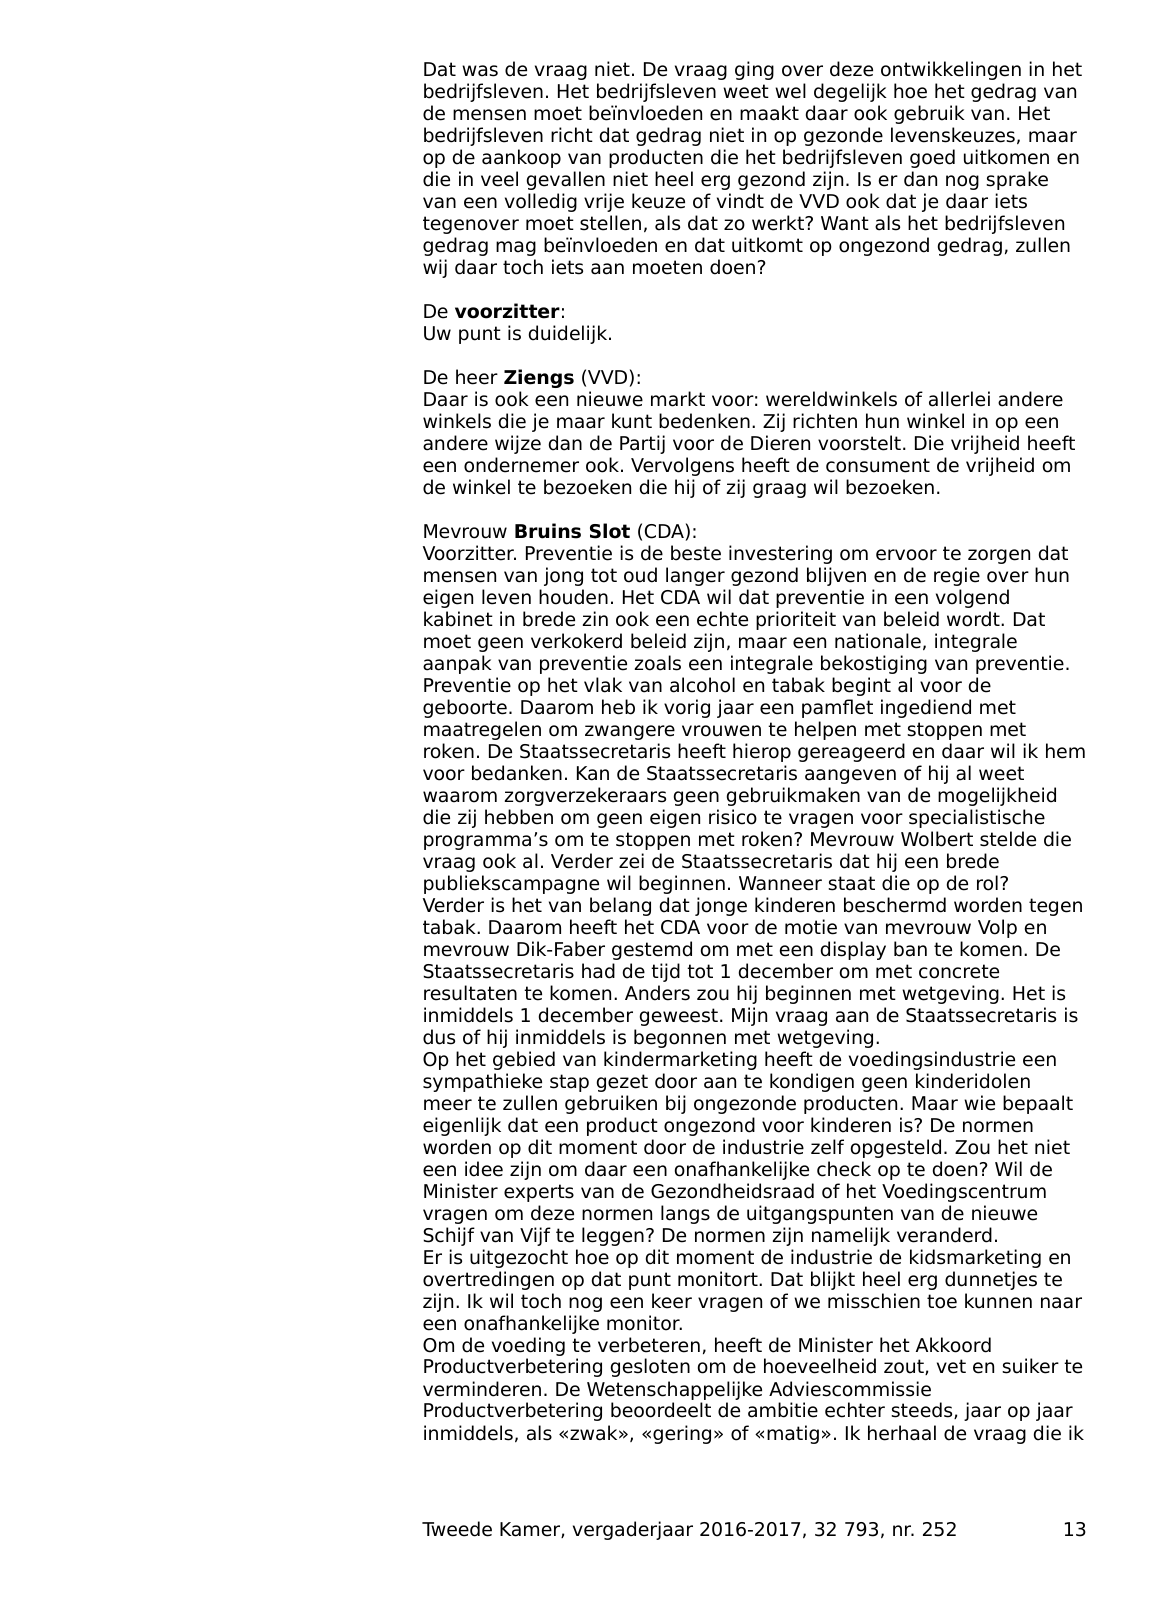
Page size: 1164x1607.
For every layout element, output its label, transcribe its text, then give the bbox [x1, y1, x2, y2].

text De heer Ziengs (VVD): [422, 367, 1087, 389]
text Voorzitter. Preventie is de beste investering om ervoor te zorgen dat mensen van jong tot oud langer gezond blijven en de regie over hun eigen leven houden. Het CDA wil dat preventie in een volgend kabinet in brede zin ook een echte prioriteit van beleid wordt. Dat moet geen verkokerd beleid zijn, maar een nationale, integrale aanpak van preventie zoals een integrale bekostiging van preventie. [422, 543, 1087, 675]
text Dat was de vraag niet. De vraag ging over deze ontwikkelingen in het bedrijfsleven. Het bedrijfsleven weet wel degelijk hoe het gedrag van de mensen moet beïnvloeden en maakt daar ook gebruik van. Het bedrijfsleven richt dat gedrag niet in op gezonde levenskeuzes, maar op de aankoop van producten die het bedrijfsleven goed uitkomen en die in veel gevallen niet heel erg gezond zijn. Is er dan nog sprake van een volledig vrije keuze of vindt de VVD ook dat je daar iets tegenover moet stellen, als dat zo werkt? Want als het bedrijfsleven gedrag mag beïnvloeden en dat uitkomt op ongezond gedrag, zullen wij daar toch iets aan moeten doen? [422, 59, 1087, 279]
text Op het gebied van kindermarketing heeft de voedingsindustrie een sympathieke stap gezet door aan te kondigen geen kinderidolen meer te zullen gebruiken bij ongezonde producten. Maar wie bepaalt eigenlijk dat een product ongezond voor kinderen is? De normen worden op dit moment door de industrie zelf opgesteld. Zou het niet een idee zijn om daar een onafhankelijke check op te doen? Wil de Minister experts van de Gezondheidsraad of het Voedingscentrum vragen om deze normen langs de uitgangspunten van de nieuwe Schijf van Vijf te leggen? De normen zijn namelijk veranderd. [422, 1049, 1087, 1247]
text Om de voeding te verbeteren, heeft de Minister het Akkoord Productverbetering gesloten om de hoeveelheid zout, vet en suiker te verminderen. De Wetenschappelijke Adviescommissie Productverbetering beoordeelt de ambitie echter steeds, jaar op jaar inmiddels, als «zwak», «gering» of «matig». Ik herhaal de vraag die ik [422, 1334, 1087, 1444]
text Verder is het van belang dat jonge kinderen beschermd worden tegen tabak. Daarom heeft het CDA voor de motie van mevrouw Volp en mevrouw Dik-Faber gestemd om met een display ban te komen. De Staatssecretaris had de tijd tot 1 december om met concrete resultaten te komen. Anders zou hij beginnen met wetgeving. Het is inmiddels 1 december geweest. Mijn vraag aan de Staatssecretaris is dus of hij inmiddels is begonnen met wetgeving. [422, 895, 1087, 1049]
text Uw punt is duidelijk. [422, 323, 1087, 345]
text Mevrouw Bruins Slot (CDA): [422, 521, 1087, 543]
text De voorzitter: [422, 301, 1087, 323]
text Daar is ook een nieuwe markt voor: wereldwinkels of allerlei andere winkels die je maar kunt bedenken. Zij richten hun winkel in op een andere wijze dan de Partij voor de Dieren voorstelt. Die vrijheid heeft een ondernemer ook. Vervolgens heeft de consument de vrijheid om de winkel te bezoeken die hij of zij graag wil bezoeken. [422, 389, 1087, 499]
text Er is uitgezocht hoe op dit moment de industrie de kidsmarketing en overtredingen op dat punt monitort. Dat blijkt heel erg dunnetjes te zijn. Ik wil toch nog een keer vragen of we misschien toe kunnen naar een onafhankelijke monitor. [422, 1247, 1087, 1334]
text Preventie op het vlak van alcohol en tabak begint al voor de geboorte. Daarom heb ik vorig jaar een pamflet ingediend met maatregelen om zwangere vrouwen te helpen met stoppen met roken. De Staatssecretaris heeft hierop gereageerd en daar wil ik hem voor bedanken. Kan de Staatssecretaris aangeven of hij al weet waarom zorgverzekeraars geen gebruikmaken van de mogelijkheid die zij hebben om geen eigen risico te vragen voor specialistische programma’s om te stoppen met roken? Mevrouw Wolbert stelde die vraag ook al. Verder zei de Staatssecretaris dat hij een brede publiekscampagne wil beginnen. Wanneer staat die op de rol? [422, 675, 1087, 895]
